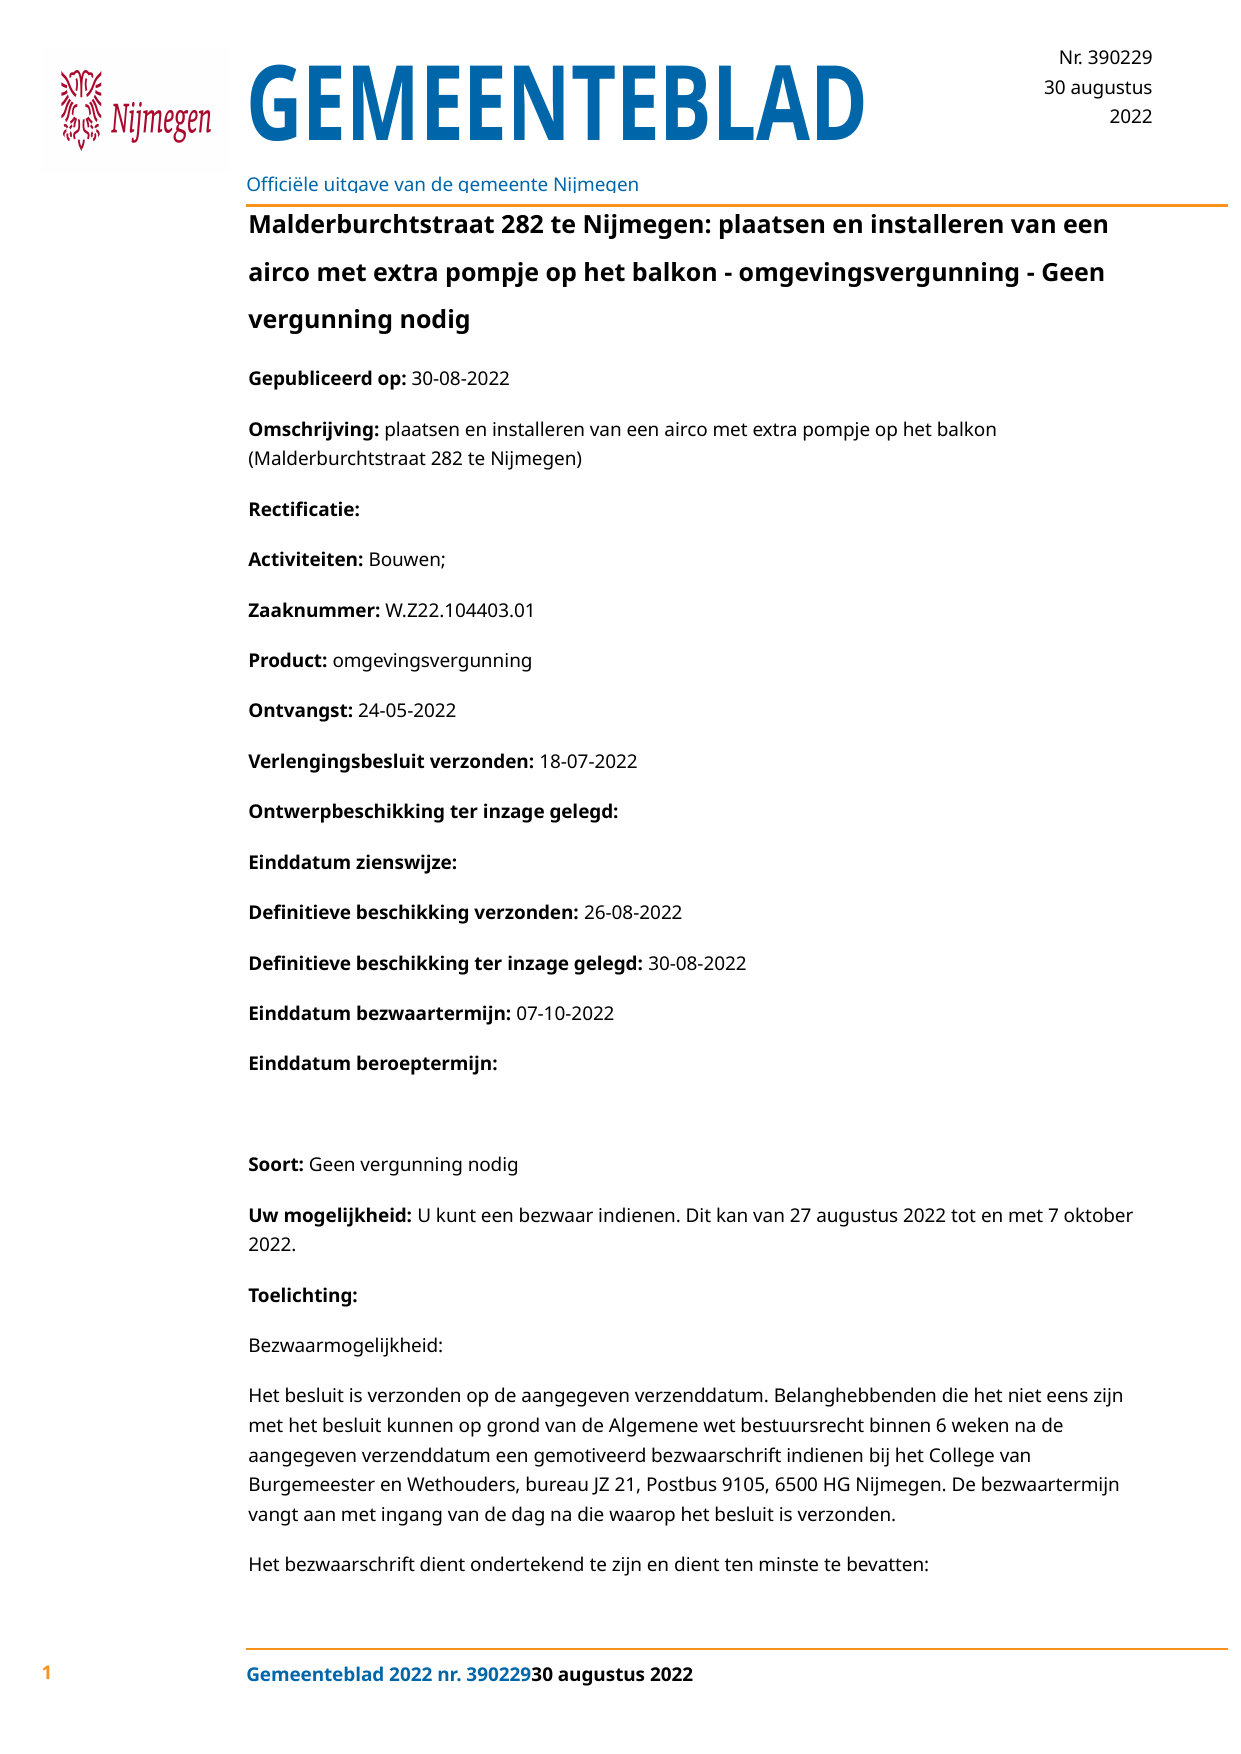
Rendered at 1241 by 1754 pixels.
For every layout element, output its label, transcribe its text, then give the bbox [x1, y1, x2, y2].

text Definitieve beschikking ter inzage gelegd: 30-08-2022 [248, 950, 1152, 975]
text Bezwaarmogelijkheid: [248, 1332, 1152, 1358]
text Product: omgevingsvergunning [248, 647, 1152, 673]
text Verlengingsbesluit verzonden: 18-07-2022 [248, 748, 1152, 774]
text Het besluit is verzonden op de aangegeven verzenddatum. Belanghebbenden die het niet eens zijn met het besluit kunnen op grond van de Algemene wet bestuursrecht binnen 6 weken na de aangegeven verzenddatum een gemotiveerd bezwaarschrift indienen bij het College van Burgemeester en Wethouders, bureau JZ 21, Postbus 9105, 6500 HG Nijmegen. De bezwaartermijn vangt aan met ingang van de dag na die waarop het besluit is verzonden. [248, 1383, 1152, 1527]
text Einddatum bezwaartermijn: 07-10-2022 [248, 1000, 1152, 1026]
text Ontvangst: 24-05-2022 [248, 698, 1152, 723]
text Het bezwaarschrift dient ondertekend te zijn en dient ten minste te bevatten: [248, 1551, 1152, 1577]
text Malderburchtstraat 282 te Nijmegen: plaatsen en installeren van een airco met extra pompje op het balkon - omgevingsvergunning - Geen vergunning nodig [248, 207, 1152, 336]
text Rectificatie: [248, 496, 1152, 522]
text Einddatum zienswijze: [248, 849, 1152, 874]
text Definitieve beschikking verzonden: 26-08-2022 [248, 899, 1152, 925]
text Ontwerpbeschikking ter inzage gelegd: [248, 798, 1152, 824]
text Einddatum beroeptermijn: [248, 1051, 1152, 1076]
text Uw mogelijkheid: U kunt een bezwaar indienen. Dit kan van 27 augustus 2022 tot en met 7 oktober 2022. [248, 1202, 1152, 1257]
text Zaaknummer: W.Z22.104403.01 [248, 597, 1152, 622]
text Gepubliceerd op: 30-08-2022 [248, 366, 1152, 391]
text Soort: Geen vergunning nodig [248, 1151, 1152, 1177]
text Toelichting: [248, 1282, 1152, 1307]
picture [41, 47, 231, 172]
text Activiteiten: Bouwen; [248, 546, 1152, 572]
text Omschrijving: plaatsen en installeren van een airco met extra pompje op het balkon (Malderburchtstraat 282 te Nijmegen) [248, 416, 1152, 471]
